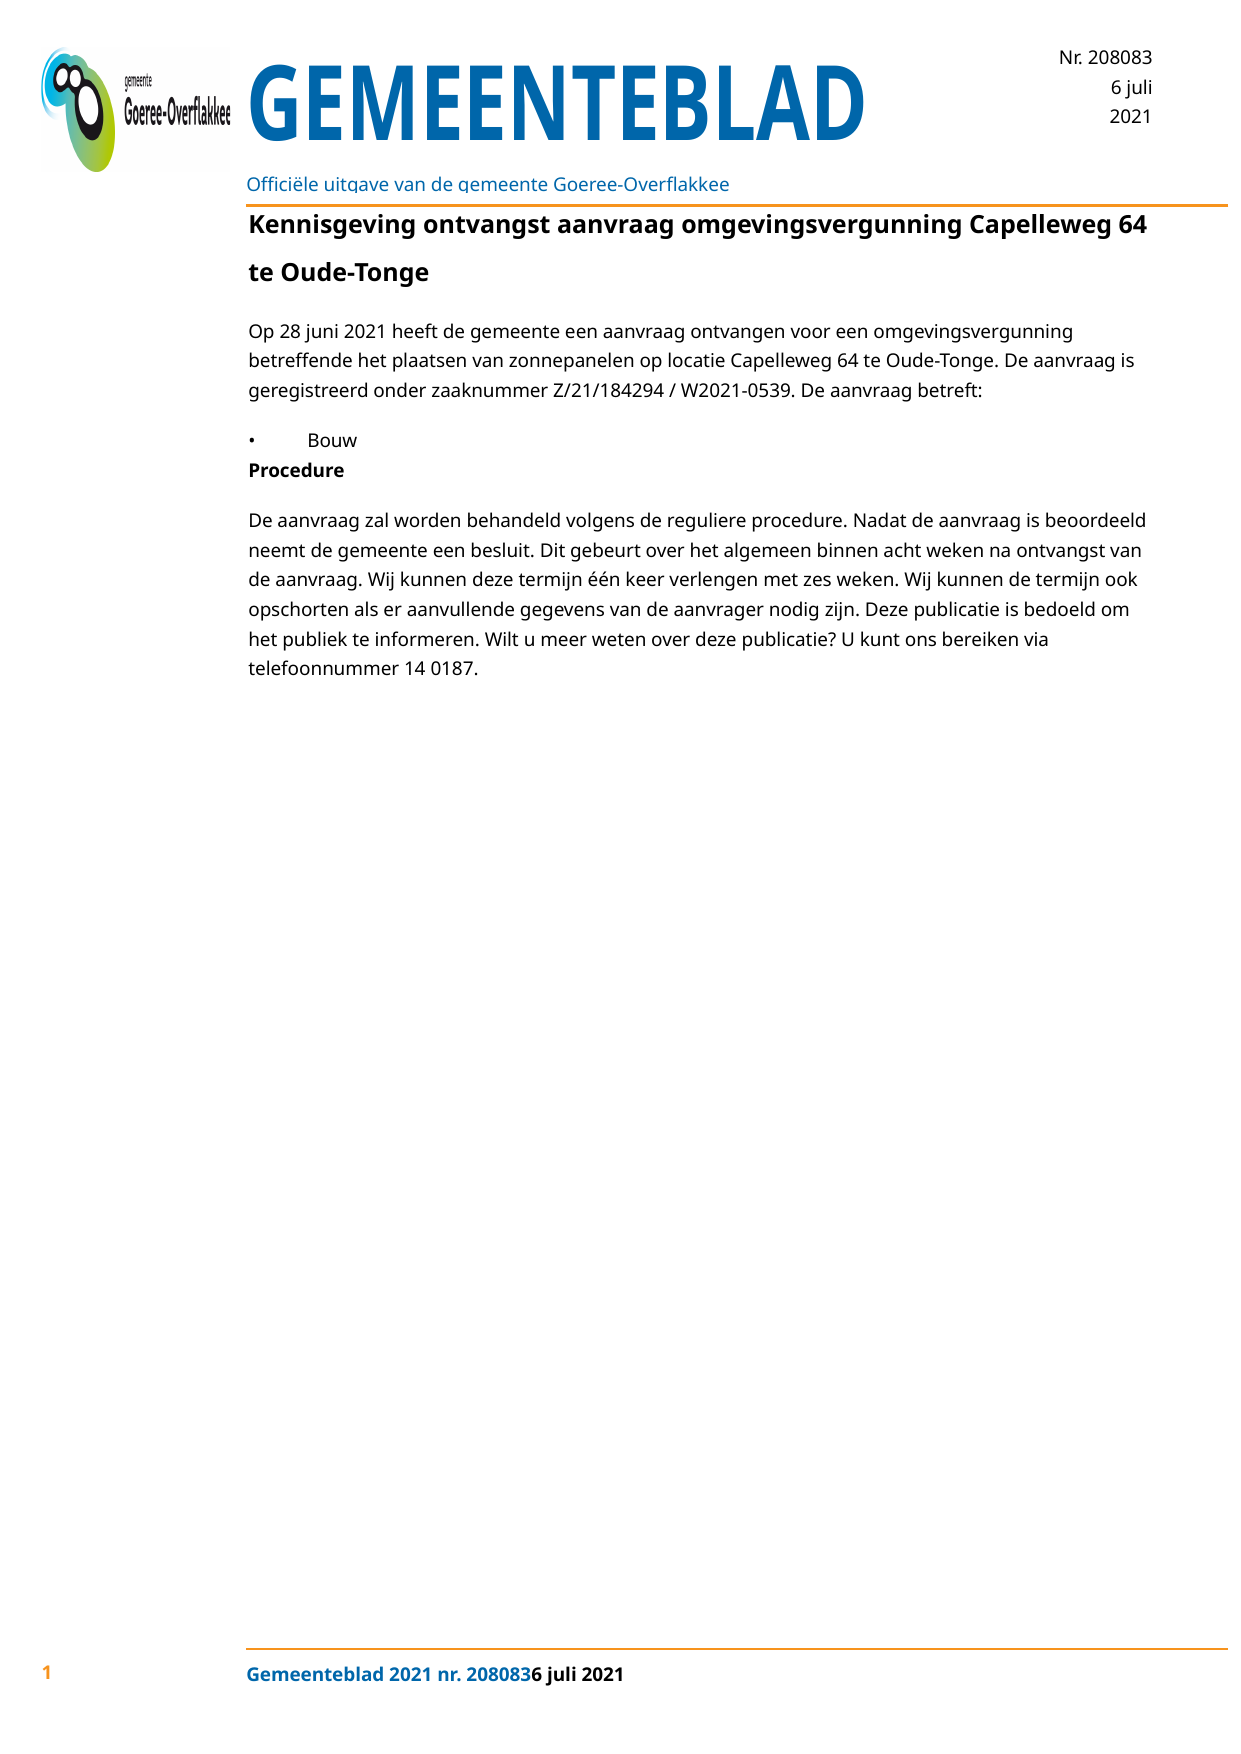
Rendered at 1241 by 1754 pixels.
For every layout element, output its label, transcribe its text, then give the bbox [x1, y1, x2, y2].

picture [41, 47, 231, 172]
text Procedure [248, 457, 1152, 483]
list Bouw [248, 427, 1152, 453]
text Kennisgeving ontvangst aanvraag omgevingsvergunning Capelleweg 64 te Oude-Tonge [248, 207, 1152, 288]
text Op 28 juni 2021 heeft de gemeente een aanvraag ontvangen voor een omgevingsvergunning betreffende het plaatsen van zonnepanelen op locatie Capelleweg 64 te Oude-Tonge. De aanvraag is geregistreerd onder zaaknummer Z/21/184294 / W2021-0539. De aanvraag betreft: [248, 318, 1152, 403]
text De aanvraag zal worden behandeld volgens de reguliere procedure. Nadat de aanvraag is beoordeeld neemt de gemeente een besluit. Dit gebeurt over het algemeen binnen acht weken na ontvangst van de aanvraag. Wij kunnen deze termijn één keer verlengen met zes weken. Wij kunnen de termijn ook opschorten als er aanvullende gegevens van de aanvrager nodig zijn. Deze publicatie is bedoeld om het publiek te informeren. Wilt u meer weten over deze publicatie? U kunt ons bereiken via telefoonnummer 14 0187. [248, 507, 1152, 681]
